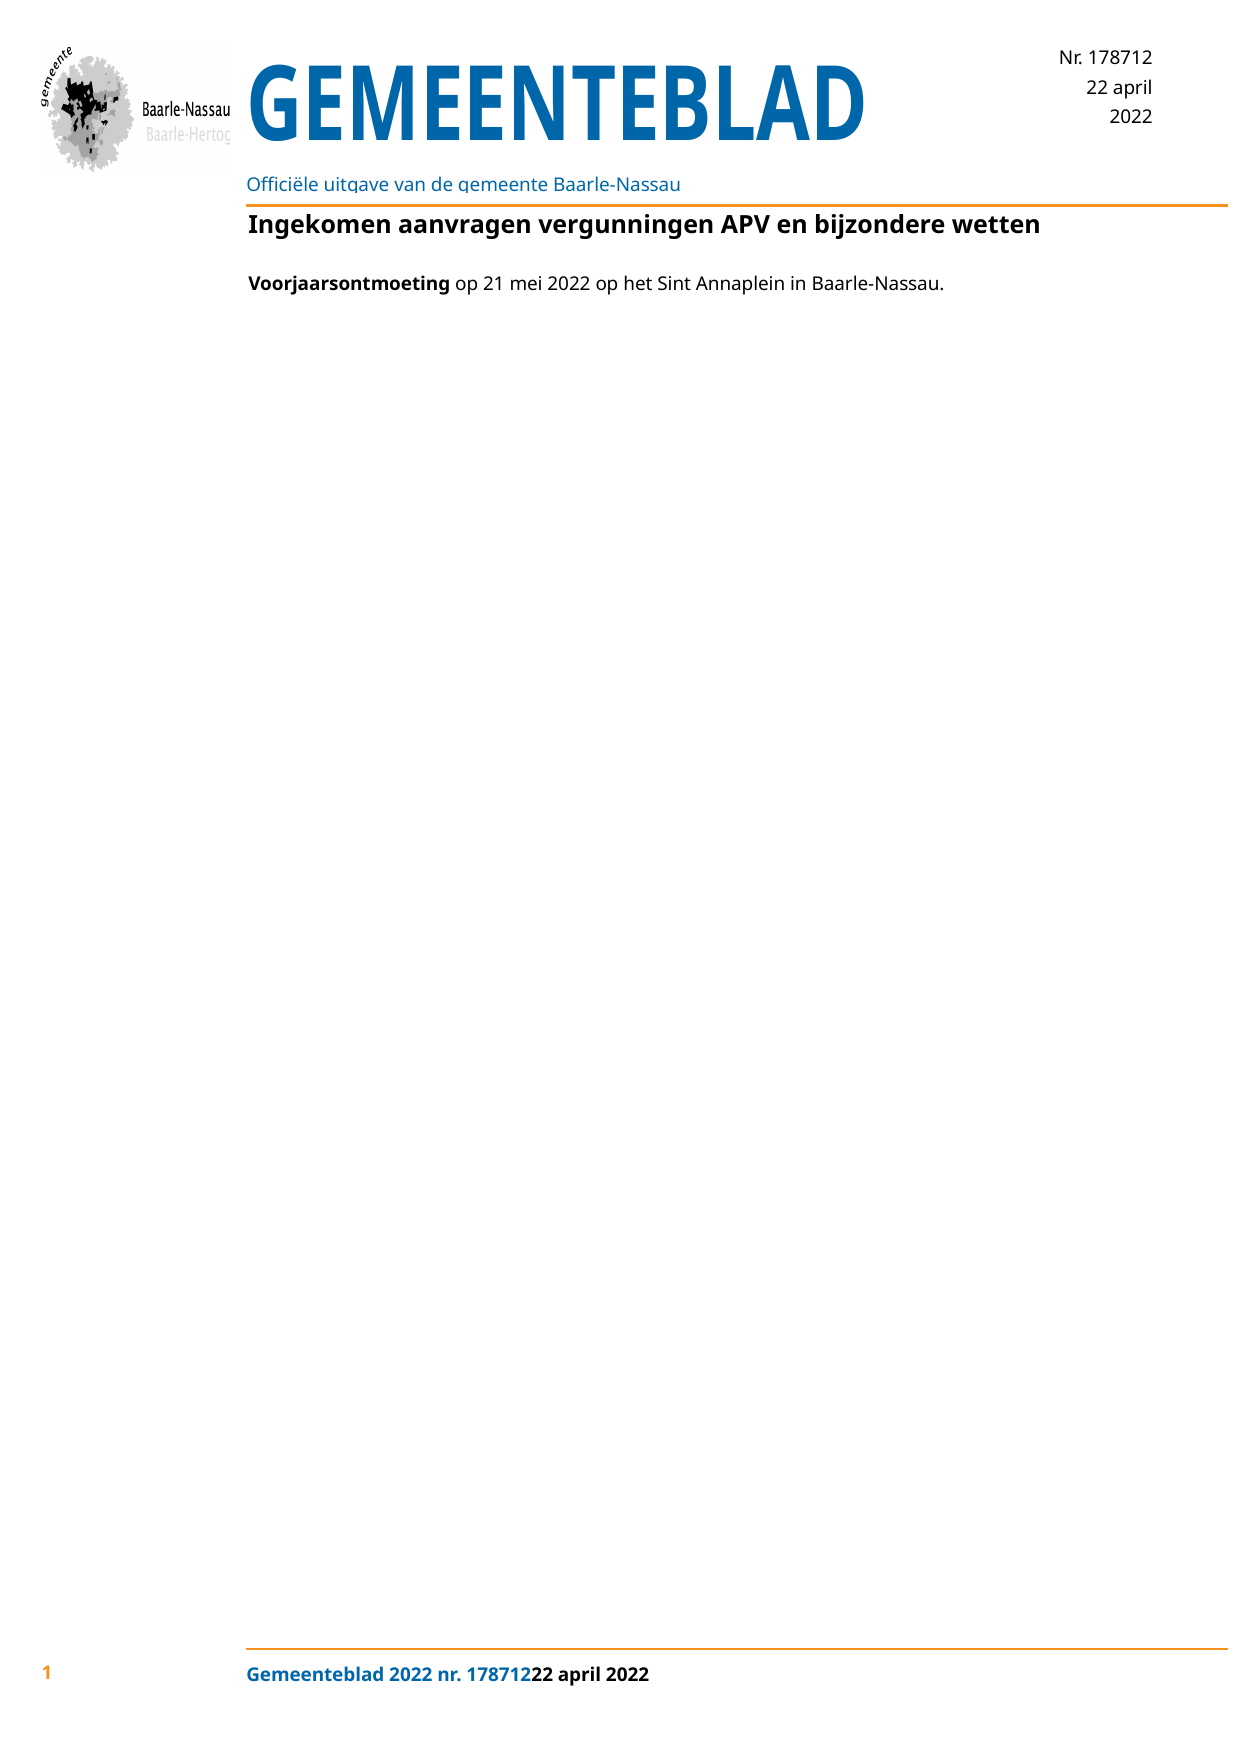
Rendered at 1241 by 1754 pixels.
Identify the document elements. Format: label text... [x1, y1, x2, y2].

picture [41, 47, 231, 172]
text Voorjaarsontmoeting op 21 mei 2022 op het Sint Annaplein in Baarle-Nassau. [248, 270, 1152, 296]
text Ingekomen aanvragen vergunningen APV en bijzondere wetten [248, 207, 1152, 241]
